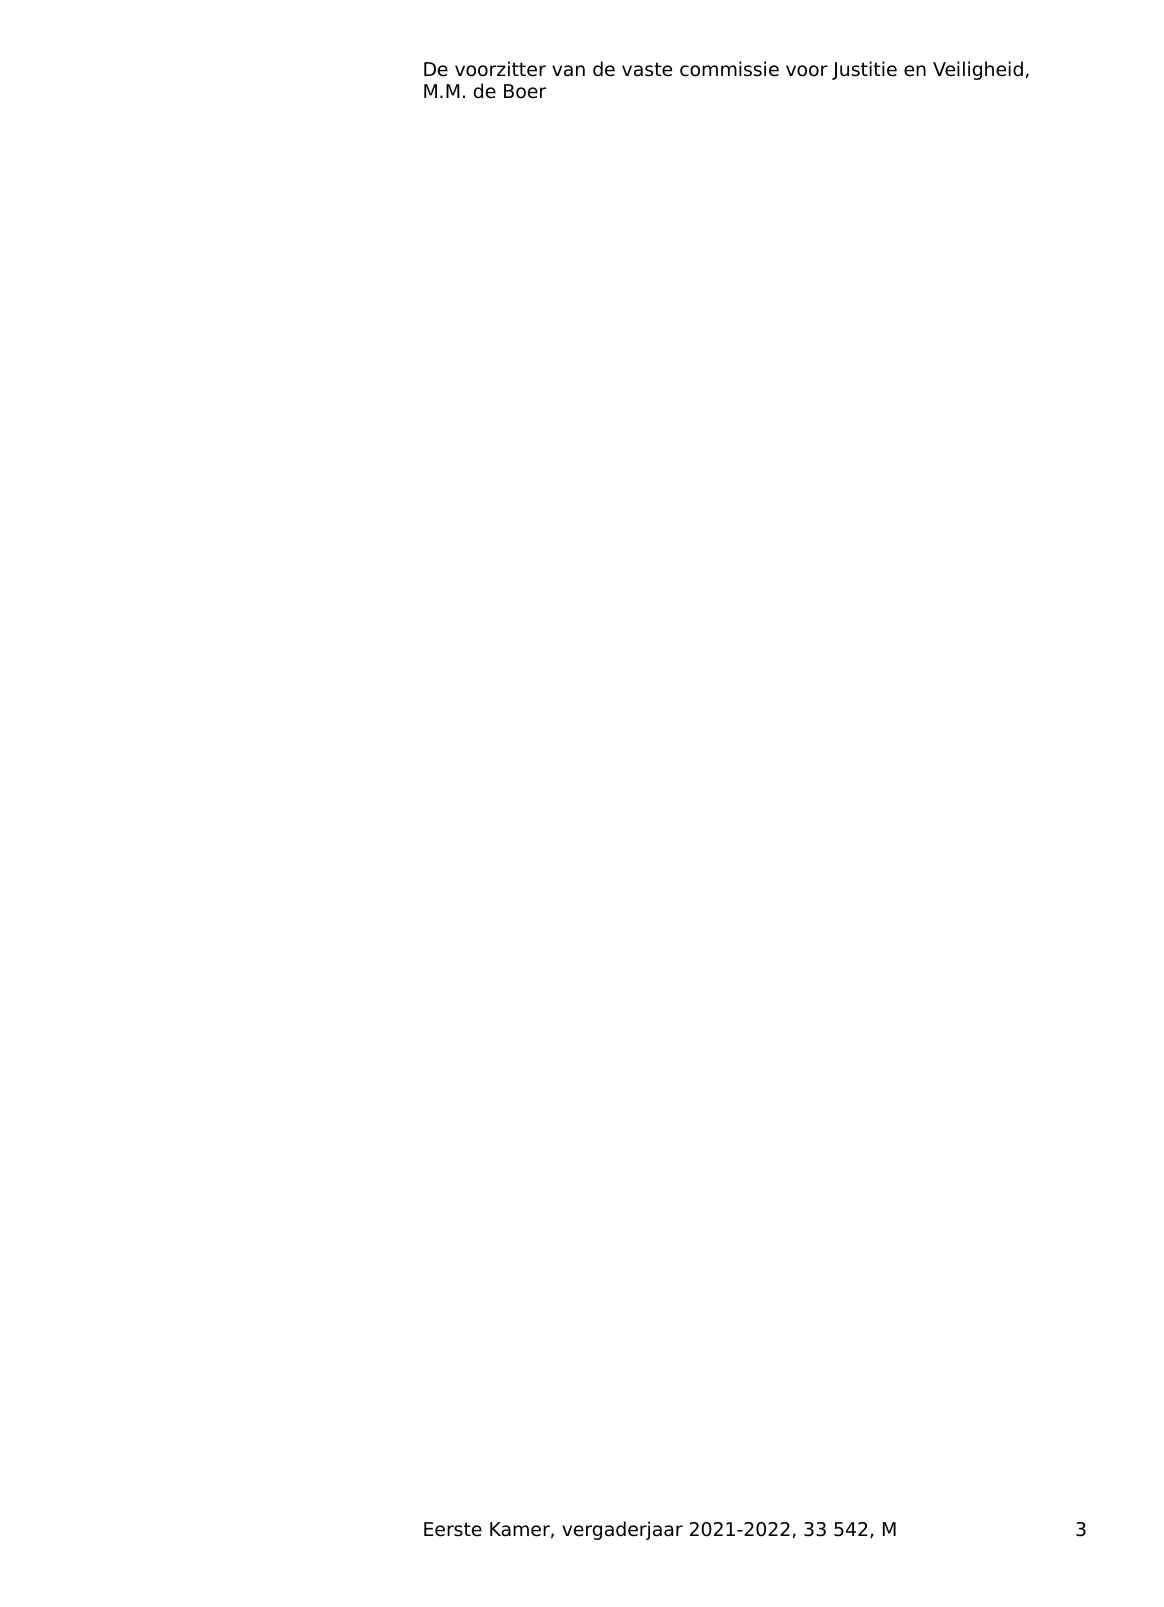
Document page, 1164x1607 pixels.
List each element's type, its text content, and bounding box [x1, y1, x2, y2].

text De voorzitter van de vaste commissie voor Justitie en Veiligheid, M.M. de Boer [422, 59, 1087, 103]
